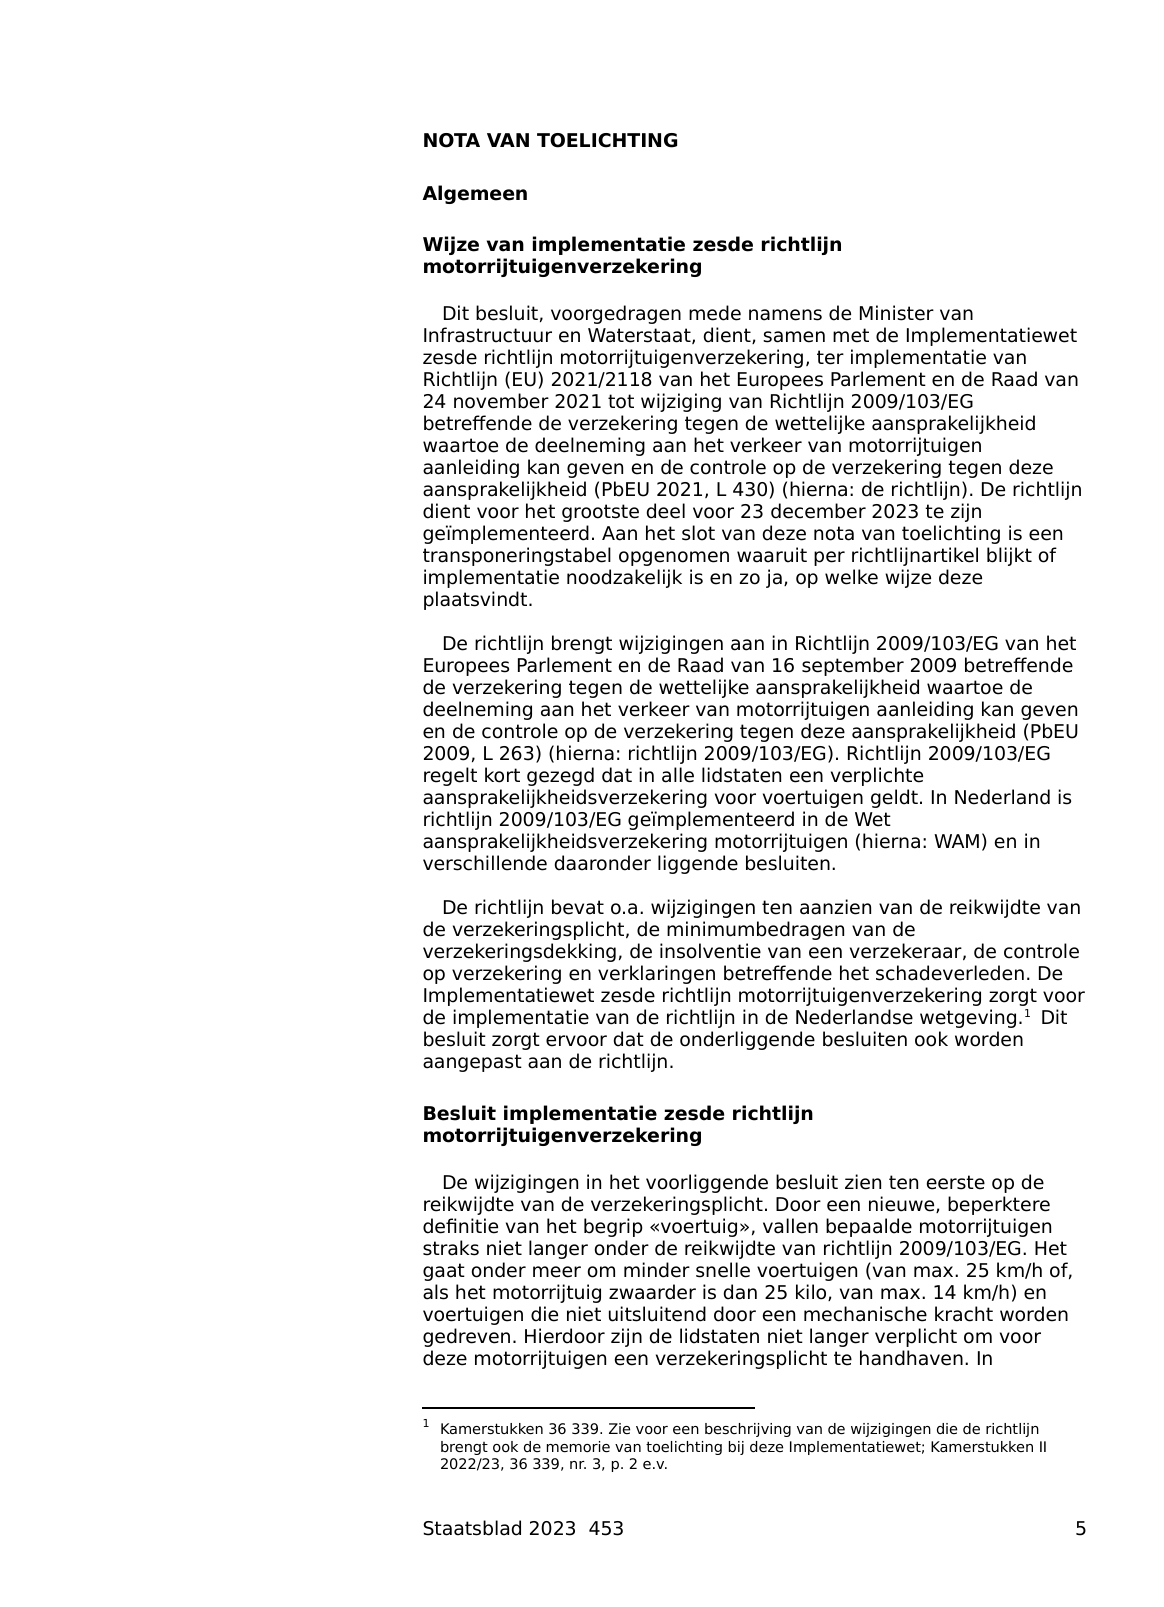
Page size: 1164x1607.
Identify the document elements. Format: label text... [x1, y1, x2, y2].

text De wijzigingen in het voorliggende besluit zien ten eerste op de reikwijdte van de verzekeringsplicht. Door een nieuwe, beperktere definitie van het begrip «voertuig», vallen bepaalde motorrijtuigen straks niet langer onder de reikwijdte van richtlijn 2009/103/EG. Het gaat onder meer om minder snelle voertuigen (van max. 25 km/h of, als het motorrijtuig zwaarder is dan 25 kilo, van max. 14 km/h) en voertuigen die niet uitsluitend door een mechanische kracht worden gedreven. Hierdoor zijn de lidstaten niet langer verplicht om voor deze motorrijtuigen een verzekeringsplicht te handhaven. In [422, 1172, 1087, 1370]
subtitle Algemeen [422, 182, 1087, 204]
text Kamerstukken 36 339. Zie voor een beschrijving van de wijzigingen die de richtlijn brengt ook de memorie van toelichting bij deze Implementatiewet; Kamerstukken II 2022/23, 36 339, nr. 3, p. 2 e.v. [422, 1417, 1087, 1473]
subtitle NOTA VAN TOELICHTING [422, 130, 1087, 152]
text Dit besluit, voorgedragen mede namens de Minister van Infrastructuur en Waterstaat, dient, samen met de Implementatiewet zesde richtlijn motorrijtuigenverzekering, ter implementatie van Richtlijn (EU) 2021/2118 van het Europees Parlement en de Raad van 24 november 2021 tot wijziging van Richtlijn 2009/103/EG betreffende de verzekering tegen de wettelijke aansprakelijkheid waartoe de deelneming aan het verkeer van motorrijtuigen aanleiding kan geven en de controle op de verzekering tegen deze aansprakelijkheid (PbEU 2021, L 430) (hierna: de richtlijn). De richtlijn dient voor het grootste deel voor 23 december 2023 te zijn geïmplementeerd. Aan het slot van deze nota van toelichting is een transponeringstabel opgenomen waaruit per richtlijnartikel blijkt of implementatie noodzakelijk is en zo ja, op welke wijze deze plaatsvindt. [422, 303, 1087, 611]
subtitle Wijze van implementatie zesde richtlijn motorrijtuigenverzekering [422, 234, 1087, 278]
text De richtlijn brengt wijzigingen aan in Richtlijn 2009/103/EG van het Europees Parlement en de Raad van 16 september 2009 betreffende de verzekering tegen de wettelijke aansprakelijkheid waartoe de deelneming aan het verkeer van motorrijtuigen aanleiding kan geven en de controle op de verzekering tegen deze aansprakelijkheid (PbEU 2009, L 263) (hierna: richtlijn 2009/103/EG). Richtlijn 2009/103/EG regelt kort gezegd dat in alle lidstaten een verplichte aansprakelijkheidsverzekering voor voertuigen geldt. In Nederland is richtlijn 2009/103/EG geïmplementeerd in de Wet aansprakelijkheidsverzekering motorrijtuigen (hierna: WAM) en in verschillende daaronder liggende besluiten. [422, 633, 1087, 875]
text De richtlijn bevat o.a. wijzigingen ten aanzien van de reikwijdte van de verzekeringsplicht, de minimumbedragen van de verzekeringsdekking, de insolventie van een verzekeraar, de controle op verzekering en verklaringen betreffende het schadeverleden. De Implementatiewet zesde richtlijn motorrijtuigenverzekering zorgt voor de implementatie van de richtlijn in de Nederlandse wetgeving. Dit besluit zorgt ervoor dat de onderliggende besluiten ook worden aangepast aan de richtlijn. [422, 897, 1087, 1073]
subtitle Besluit implementatie zesde richtlijn motorrijtuigenverzekering [422, 1103, 1087, 1147]
